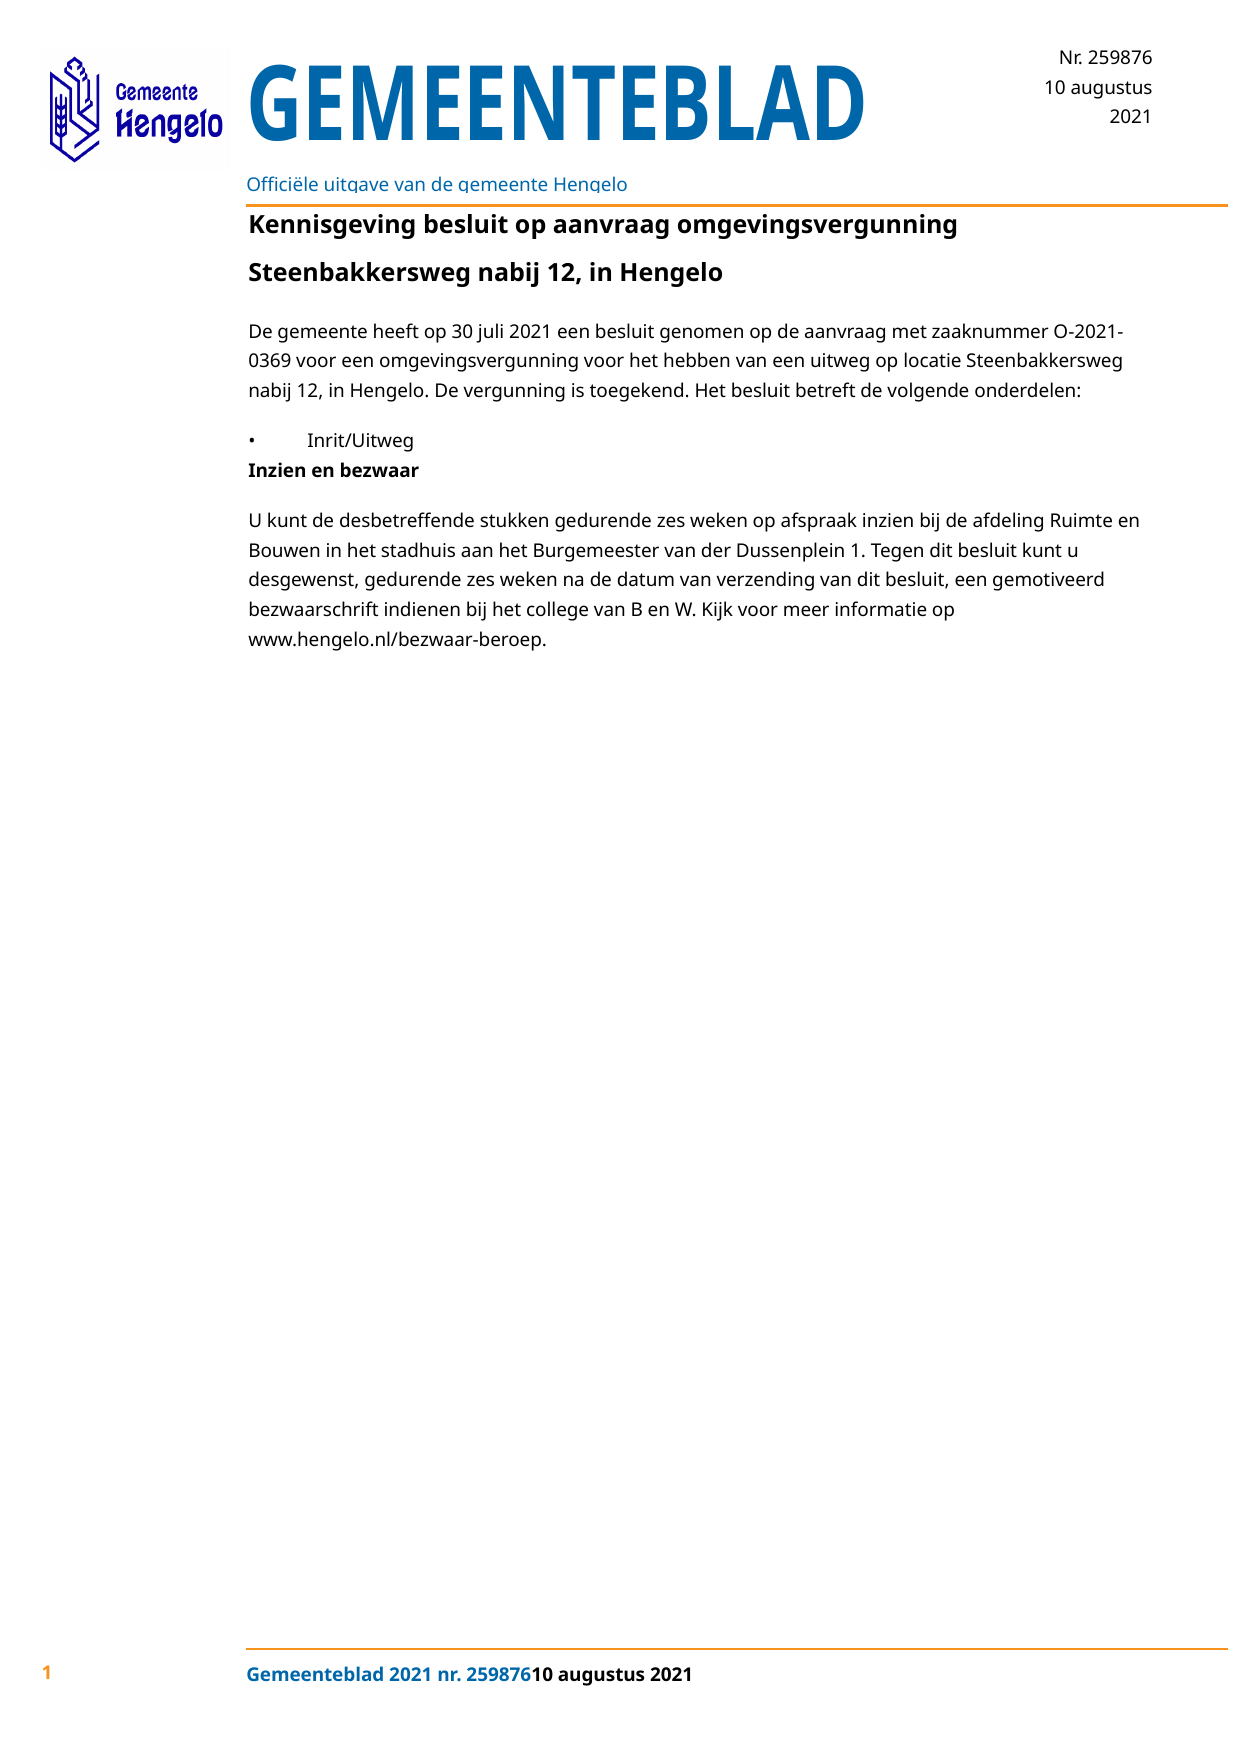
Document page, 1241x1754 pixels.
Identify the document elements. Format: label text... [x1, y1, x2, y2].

picture [41, 47, 231, 172]
text Inzien en bezwaar [248, 457, 1152, 483]
text U kunt de desbetreffende stukken gedurende zes weken op afspraak inzien bij de afdeling Ruimte en Bouwen in het stadhuis aan het Burgemeester van der Dussenplein 1. Tegen dit besluit kunt u desgewenst, gedurende zes weken na de datum van verzending van dit besluit, een gemotiveerd bezwaarschrift indienen bij het college van B en W. Kijk voor meer informatie op www.hengelo.nl/bezwaar-beroep. [248, 507, 1152, 652]
text Kennisgeving besluit op aanvraag omgevingsvergunning Steenbakkersweg nabij 12, in Hengelo [248, 207, 1152, 288]
list Inrit/Uitweg [248, 427, 1152, 453]
text De gemeente heeft op 30 juli 2021 een besluit genomen op de aanvraag met zaaknummer O-2021-0369 voor een omgevingsvergunning voor het hebben van een uitweg op locatie Steenbakkersweg nabij 12, in Hengelo. De vergunning is toegekend. Het besluit betreft de volgende onderdelen: [248, 318, 1152, 403]
